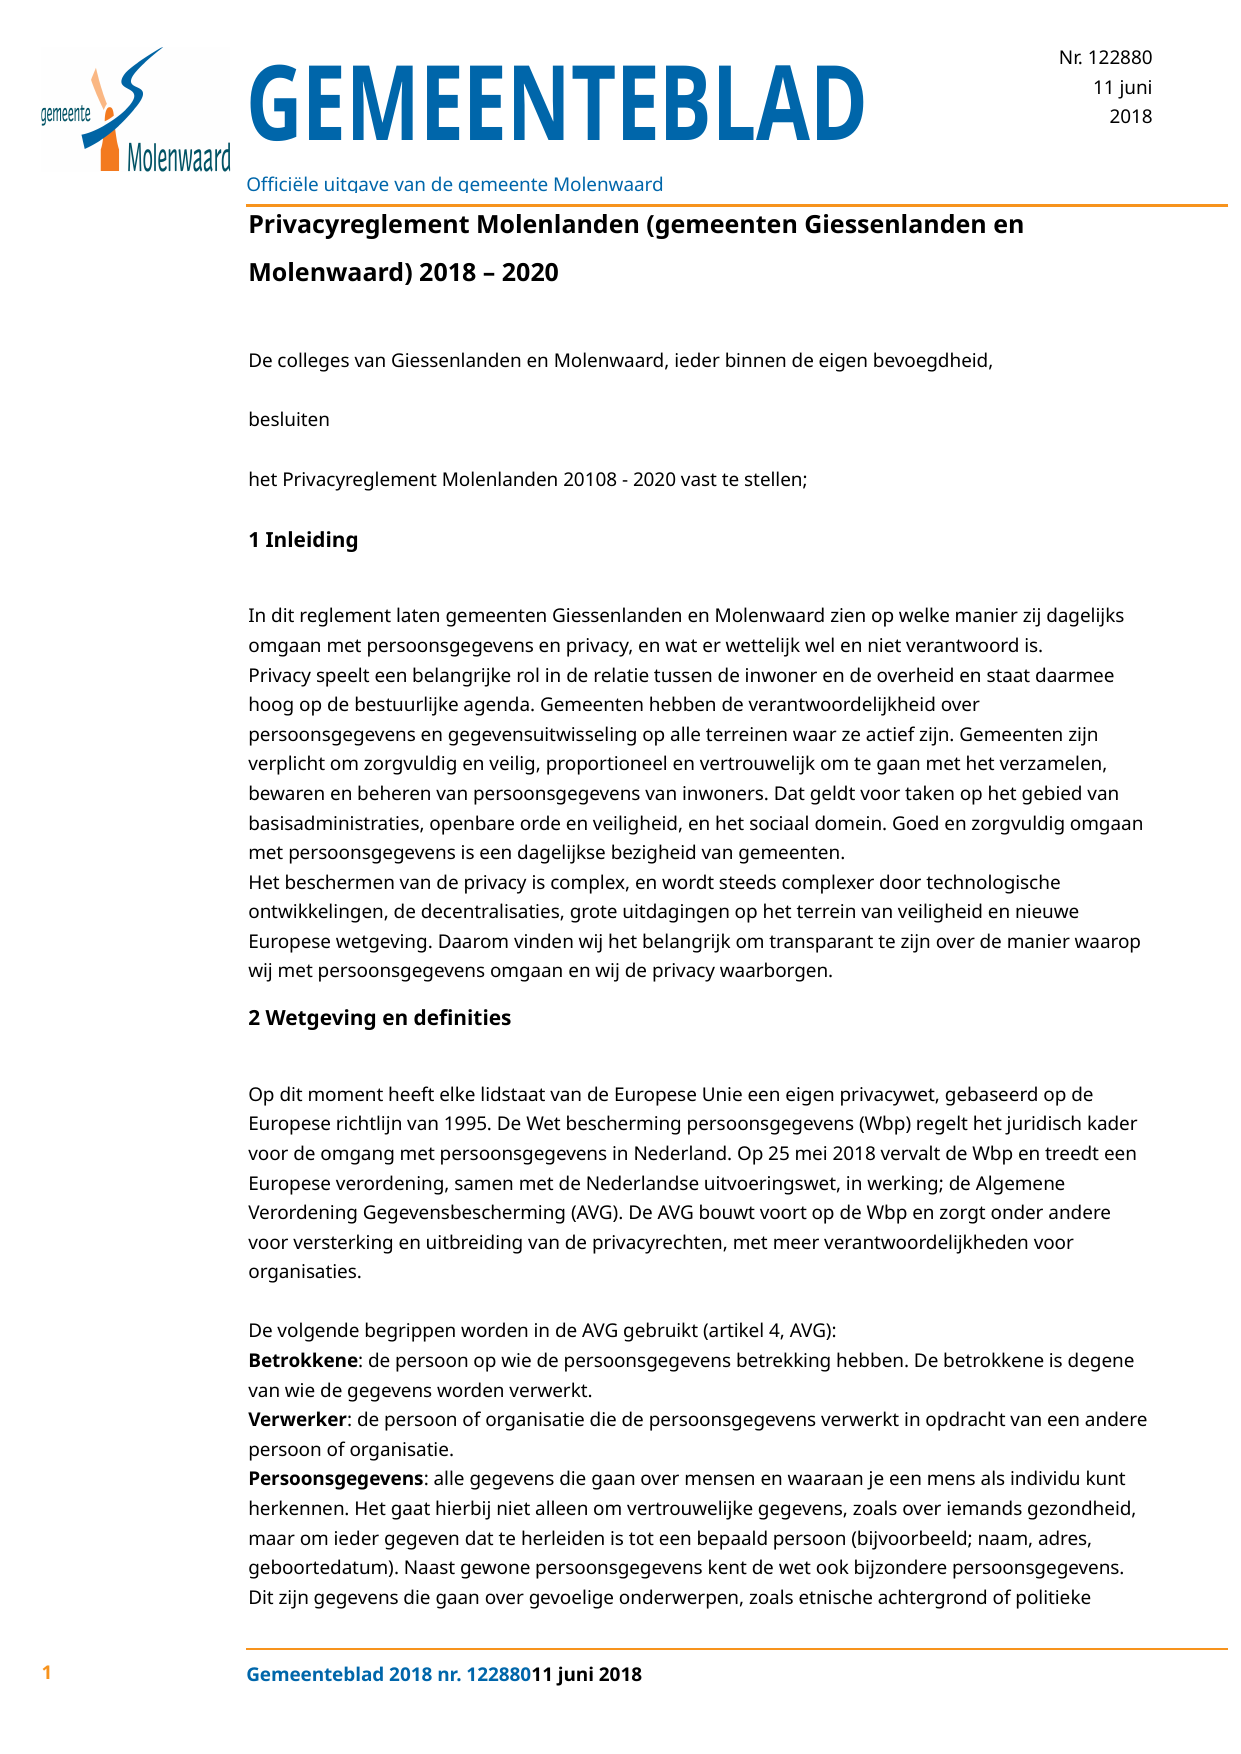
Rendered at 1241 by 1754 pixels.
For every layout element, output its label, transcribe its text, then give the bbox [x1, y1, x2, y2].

text 2 Wetgeving en definities [248, 1003, 1152, 1032]
text het Privacyreglement Molenlanden 20108 - 2020 vast te stellen; [248, 466, 1152, 492]
text Verwerker: de persoon of organisatie die de persoonsgegevens verwerkt in opdracht van een andere persoon of organisatie. [248, 1406, 1152, 1462]
text De colleges van Giessenlanden en Molenwaard, ieder binnen de eigen bevoegdheid, [248, 347, 1152, 373]
text Op dit moment heeft elke lidstaat van de Europese Unie een eigen privacywet, gebaseerd op de Europese richtlijn van 1995. De Wet bescherming persoonsgegevens (Wbp) regelt het juridisch kader voor de omgang met persoonsgegevens in Nederland. Op 25 mei 2018 vervalt de Wbp en treedt een Europese verordening, samen met de Nederlandse uitvoeringswet, in werking; de Algemene Verordening Gegevensbescherming (AVG). De AVG bouwt voort op de Wbp en zorgt onder andere voor versterking en uitbreiding van de privacyrechten, met meer verantwoordelijkheden voor organisaties. [248, 1081, 1152, 1284]
text Persoonsgegevens: alle gegevens die gaan over mensen en waaraan je een mens als individu kunt herkennen. Het gaat hierbij niet alleen om vertrouwelijke gegevens, zoals over iemands gezondheid, maar om ieder gegeven dat te herleiden is tot een bepaald persoon (bijvoorbeeld; naam, adres, geboortedatum). Naast gewone persoonsgegevens kent de wet ook bijzondere persoonsgegevens. Dit zijn gegevens die gaan over gevoelige onderwerpen, zoals etnische achtergrond of politieke [248, 1466, 1152, 1610]
text Privacyreglement Molenlanden (gemeenten Giessenlanden en Molenwaard) 2018 – 2020 [248, 207, 1152, 288]
text In dit reglement laten gemeenten Giessenlanden en Molenwaard zien op welke manier zij dagelijks omgaan met persoonsgegevens en privacy, en wat er wettelijk wel en niet verantwoord is. [248, 603, 1152, 658]
text besluiten [248, 407, 1152, 432]
text Betrokkene: de persoon op wie de persoonsgegevens betrekking hebben. De betrokkene is degene van wie de gegevens worden verwerkt. [248, 1347, 1152, 1403]
text Het beschermen van de privacy is complex, en wordt steeds complexer door technologische ontwikkelingen, de decentralisaties, grote uitdagingen op het terrein van veiligheid en nieuwe Europese wetgeving. Daarom vinden wij het belangrijk om transparant te zijn over de manier waarop wij met persoonsgegevens omgaan en wij de privacy waarborgen. [248, 869, 1152, 983]
text 1 Inleiding [248, 525, 1152, 553]
text Privacy speelt een belangrijke rol in de relatie tussen de inwoner en de overheid en staat daarmee hoog op de bestuurlijke agenda. Gemeenten hebben de verantwoordelijkheid over persoonsgegevens en gegevensuitwisseling op alle terreinen waar ze actief zijn. Gemeenten zijn verplicht om zorgvuldig en veilig, proportioneel en vertrouwelijk om te gaan met het verzamelen, bewaren en beheren van persoonsgegevens van inwoners. Dat geldt voor taken op het gebied van basisadministraties, openbare orde en veiligheid, en het sociaal domein. Goed en zorgvuldig omgaan met persoonsgegevens is een dagelijkse bezigheid van gemeenten. [248, 662, 1152, 865]
picture [41, 47, 231, 172]
text De volgende begrippen worden in de AVG gebruikt (artikel 4, AVG): [248, 1318, 1152, 1343]
